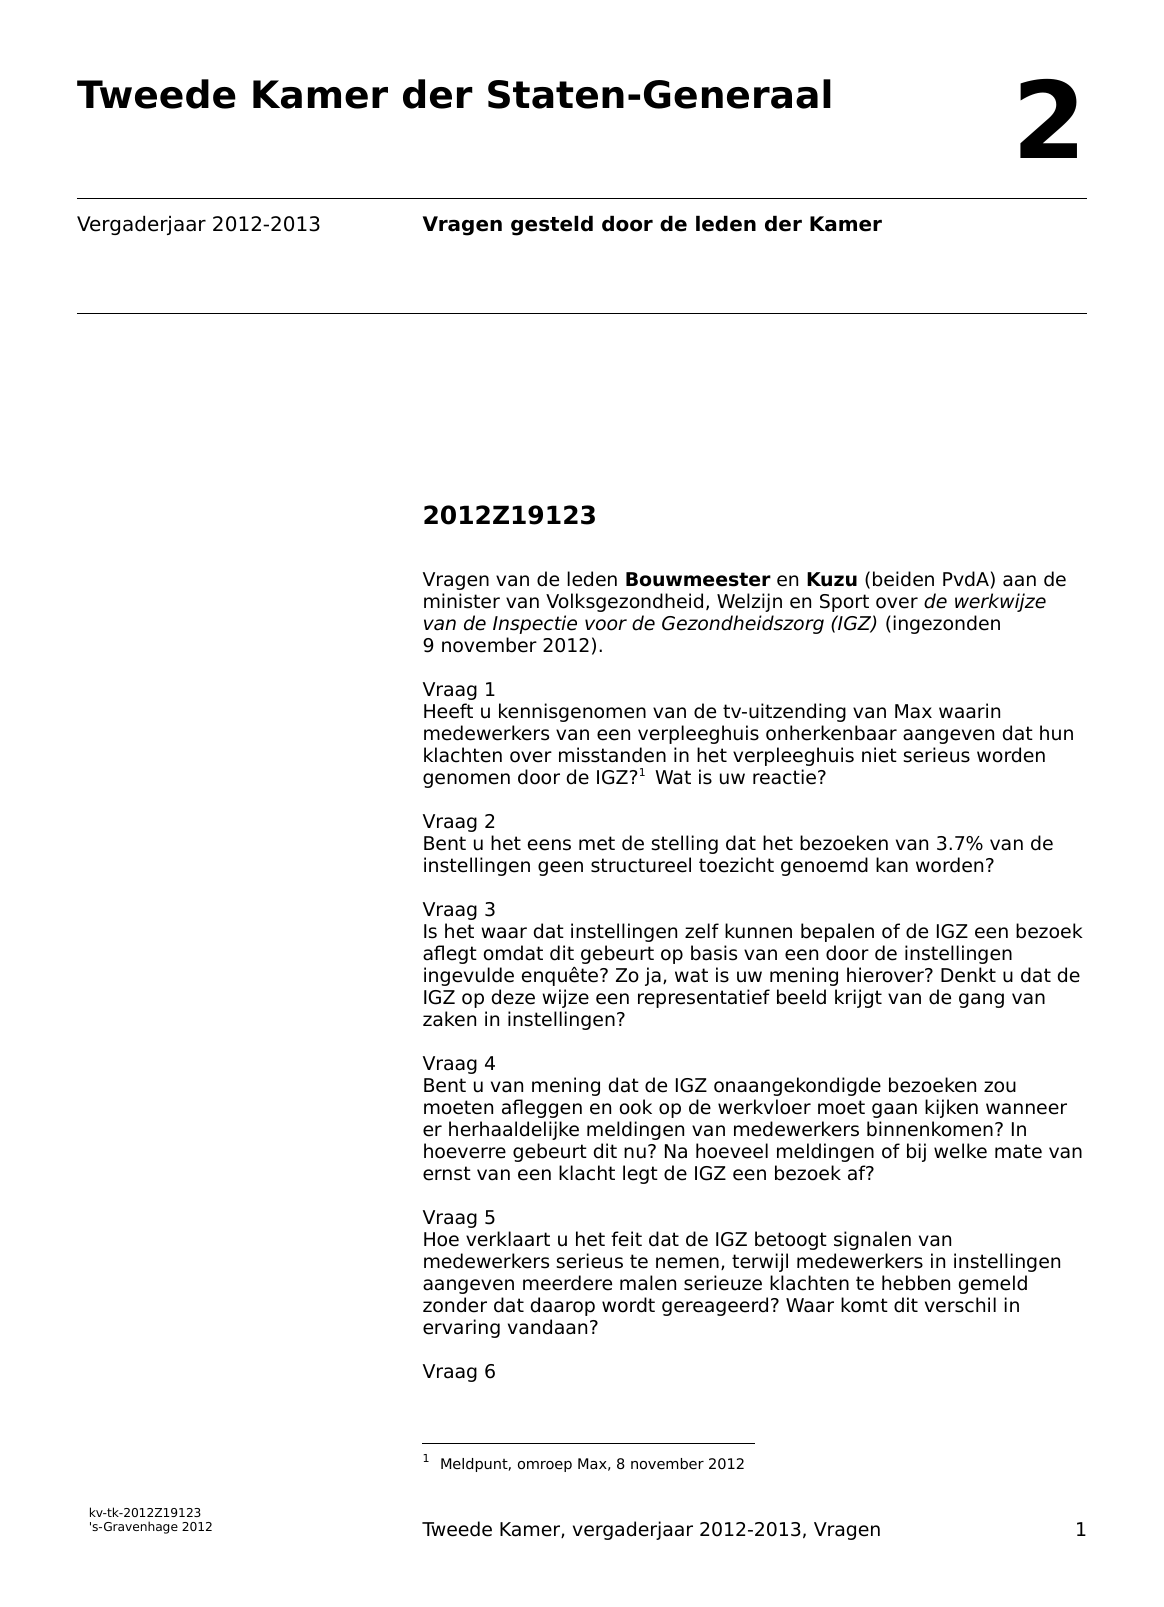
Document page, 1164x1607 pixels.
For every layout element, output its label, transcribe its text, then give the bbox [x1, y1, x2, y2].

text Vraag 1 [422, 679, 1087, 701]
table_header 2 [886, 59, 1087, 198]
text Vraag 5 [422, 1207, 1087, 1229]
text Heeft u kennisgenomen van de tv-uitzending van Max waarin medewerkers van een verpleeghuis onherkenbaar aangeven dat hun klachten over misstanden in het verpleeghuis niet serieus worden genomen door de IGZ? Wat is uw reactie? [422, 701, 1087, 789]
table_cell Vergaderjaar 2012-2013 [77, 199, 422, 313]
text 2012Z19123 [422, 501, 1087, 531]
text Meldpunt, omroep Max, 8 november 2012 [422, 1452, 1087, 1474]
text Hoe verklaart u het feit dat de IGZ betoogt signalen van medewerkers serieus te nemen, terwijl medewerkers in instellingen aangeven meerdere malen serieuze klachten te hebben gemeld zonder dat daarop wordt gereageerd? Waar komt dit verschil in ervaring vandaan? [422, 1229, 1087, 1339]
text Vraag 2 [422, 811, 1087, 833]
text Bent u het eens met de stelling dat het bezoeken van 3.7% van de instellingen geen structureel toezicht genoemd kan worden? [422, 833, 1087, 877]
table_cell Vragen gesteld door de leden der Kamer [422, 199, 1087, 313]
text Vragen van de leden Bouwmeester en Kuzu (beiden PvdA) aan de minister van Volksgezondheid, Welzijn en Sport over de werkwijze van de Inspectie voor de Gezondheidszorg (IGZ) (ingezonden 9 november 2012). [422, 569, 1087, 657]
text Is het waar dat instellingen zelf kunnen bepalen of de IGZ een bezoek aflegt omdat dit gebeurt op basis van een door de instellingen ingevulde enquête? Zo ja, wat is uw mening hierover? Denkt u dat de IGZ op deze wijze een representatief beeld krijgt van de gang van zaken in instellingen? [422, 921, 1087, 1031]
text 's-Gravenhage 2012 [88, 1520, 323, 1534]
text Vraag 3 [422, 899, 1087, 921]
text Vraag 6 [422, 1361, 1087, 1383]
text kv-tk-2012Z19123 [88, 1506, 323, 1520]
table_header Tweede Kamer der Staten-Generaal [77, 59, 886, 198]
text Bent u van mening dat de IGZ onaangekondigde bezoeken zou moeten afleggen en ook op de werkvloer moet gaan kijken wanneer er herhaaldelijke meldingen van medewerkers binnenkomen? In hoeverre gebeurt dit nu? Na hoeveel meldingen of bij welke mate van ernst van een klacht legt de IGZ een bezoek af? [422, 1075, 1087, 1185]
text Vraag 4 [422, 1053, 1087, 1075]
